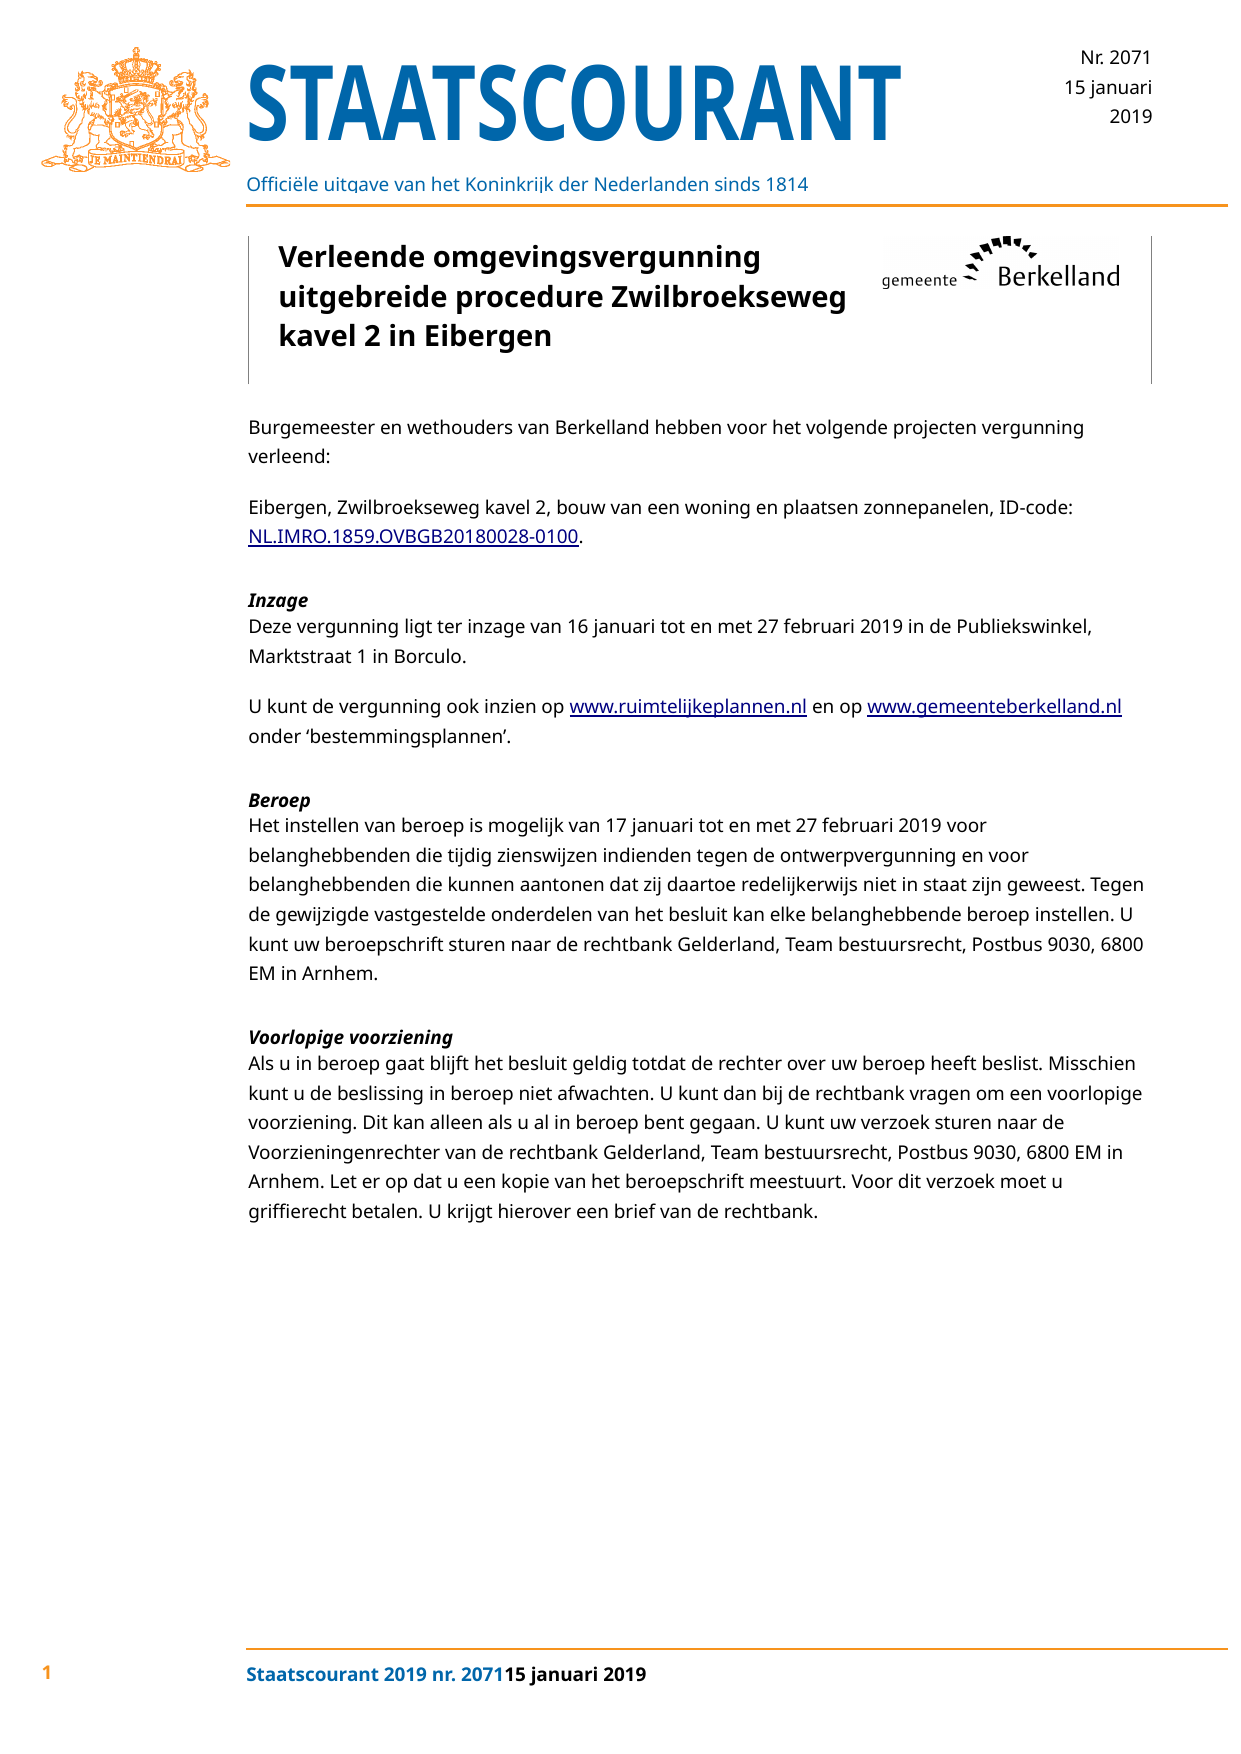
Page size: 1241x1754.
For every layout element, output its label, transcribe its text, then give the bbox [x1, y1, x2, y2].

picture [882, 236, 1119, 289]
text Deze vergunning ligt ter inzage van 16 januari tot en met 27 februari 2019 in de Publiekswinkel, Marktstraat 1 in Borculo. [248, 613, 1152, 668]
picture [41, 47, 231, 172]
text Burgemeester en wethouders van Berkelland hebben voor het volgende projecten vergunning verleend: [248, 414, 1152, 469]
text Eibergen, Zwilbroekseweg kavel 2, bouw van een woning en plaatsen zonnepanelen, ID-code: NL.IMRO.1859.OVBGB20180028-0100. [248, 494, 1152, 549]
text Als u in beroep gaat blijft het besluit geldig totdat de rechter over uw beroep heeft beslist. Misschien kunt u de beslissing in beroep niet afwachten. U kunt dan bij de rechtbank vragen om een voorlopige voorziening. Dit kan alleen als u al in beroep bent gegaan. U kunt uw verzoek sturen naar de Voorzieningenrechter van de rechtbank Gelderland, Team bestuursrecht, Postbus 9030, 6800 EM in Arnhem. Let er op dat u een kopie van het beroepschrift meestuurt. Voor dit verzoek moet u griffierecht betalen. U krijgt hierover een brief van de rechtbank. [248, 1050, 1152, 1224]
table_header Verleende omgevingsvergunning uitgebreide procedure Zwilbroekseweg kavel 2 in Eibergen [249, 236, 850, 384]
text Het instellen van beroep is mogelijk van 17 januari tot en met 27 februari 2019 voor belanghebbenden die tijdig zienswijzen indienden tegen de ontwerpvergunning en voor belanghebbenden die kunnen aantonen dat zij daartoe redelijkerwijs niet in staat zijn geweest. Tegen de gewijzigde vastgestelde onderdelen van het besluit kan elke belanghebbende beroep instellen. U kunt uw beroepschrift sturen naar de rechtbank Gelderland, Team bestuursrecht, Postbus 9030, 6800 EM in Arnhem. [248, 812, 1152, 986]
text Inzage [248, 587, 1152, 613]
text U kunt de vergunning ook inzien op www.ruimtelijkeplannen.nl en op www.gemeenteberkelland.nl onder ‘bestemmingsplannen’. [248, 693, 1152, 748]
text Beroep [248, 787, 1152, 812]
text Voorlopige voorziening [248, 1024, 1152, 1050]
table_header [850, 236, 1151, 384]
